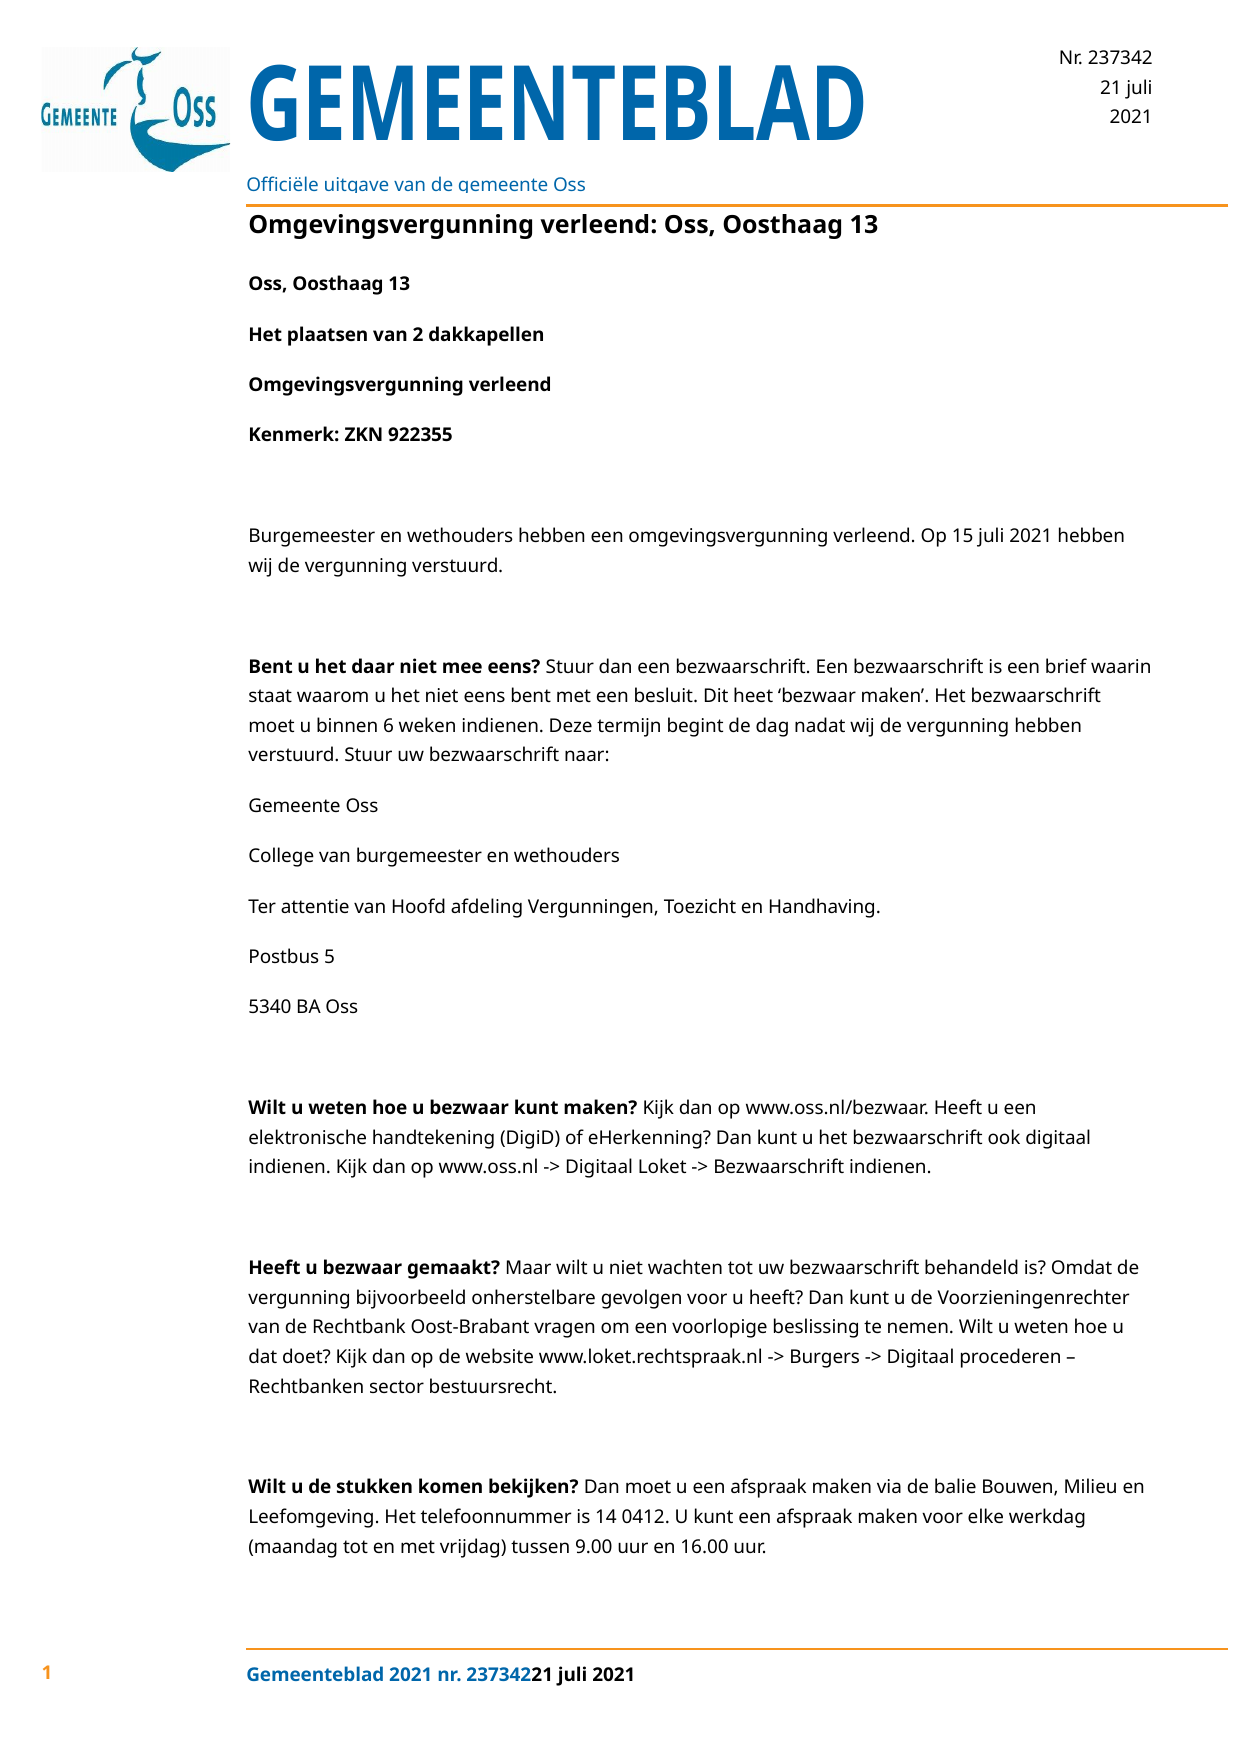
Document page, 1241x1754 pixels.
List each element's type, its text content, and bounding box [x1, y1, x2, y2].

text Ter attentie van Hoofd afdeling Vergunningen, Toezicht en Handhaving. [248, 893, 1152, 918]
text Postbus 5 [248, 943, 1152, 969]
text Heeft u bezwaar gemaakt? Maar wilt u niet wachten tot uw bezwaarschrift behandeld is? Omdat de vergunning bijvoorbeeld onherstelbare gevolgen voor u heeft? Dan kunt u de Voorzieningenrechter van de Rechtbank Oost-Brabant vragen om een voorlopige beslissing te nemen. Wilt u weten hoe u dat doet? Kijk dan op de website www.loket.rechtspraak.nl -> Burgers -> Digitaal procederen – Rechtbanken sector bestuursrecht. [248, 1254, 1152, 1398]
picture [41, 47, 231, 172]
text Omgevingsvergunning verleend: Oss, Oosthaag 13 [248, 207, 1152, 241]
text Gemeente Oss [248, 792, 1152, 818]
text Oss, Oosthaag 13 [248, 270, 1152, 296]
text College van burgemeester en wethouders [248, 842, 1152, 868]
text Bent u het daar niet mee eens? Stuur dan een bezwaarschrift. Een bezwaarschrift is een brief waarin staat waarom u het niet eens bent met een besluit. Dit heet ‘bezwaar maken’. Het bezwaarschrift moet u binnen 6 weken indienen. Deze termijn begint de dag nadat wij de vergunning hebben verstuurd. Stuur uw bezwaarschrift naar: [248, 653, 1152, 767]
text Wilt u de stukken komen bekijken? Dan moet u een afspraak maken via de balie Bouwen, Milieu en Leefomgeving. Het telefoonnummer is 14 0412. U kunt een afspraak maken voor elke werkdag (maandag tot en met vrijdag) tussen 9.00 uur en 16.00 uur. [248, 1474, 1152, 1558]
text Omgevingsvergunning verleend [248, 371, 1152, 397]
text Kenmerk: ZKN 922355 [248, 422, 1152, 447]
text Het plaatsen van 2 dakkapellen [248, 321, 1152, 346]
text Wilt u weten hoe u bezwaar kunt maken? Kijk dan op www.oss.nl/bezwaar. Heeft u een elektronische handtekening (DigiD) of eHerkenning? Dan kunt u het bezwaarschrift ook digitaal indienen. Kijk dan op www.oss.nl -> Digitaal Loket -> Bezwaarschrift indienen. [248, 1094, 1152, 1179]
text 5340 BA Oss [248, 994, 1152, 1019]
text Burgemeester en wethouders hebben een omgevingsvergunning verleend. Op 15 juli 2021 hebben wij de vergunning verstuurd. [248, 522, 1152, 578]
